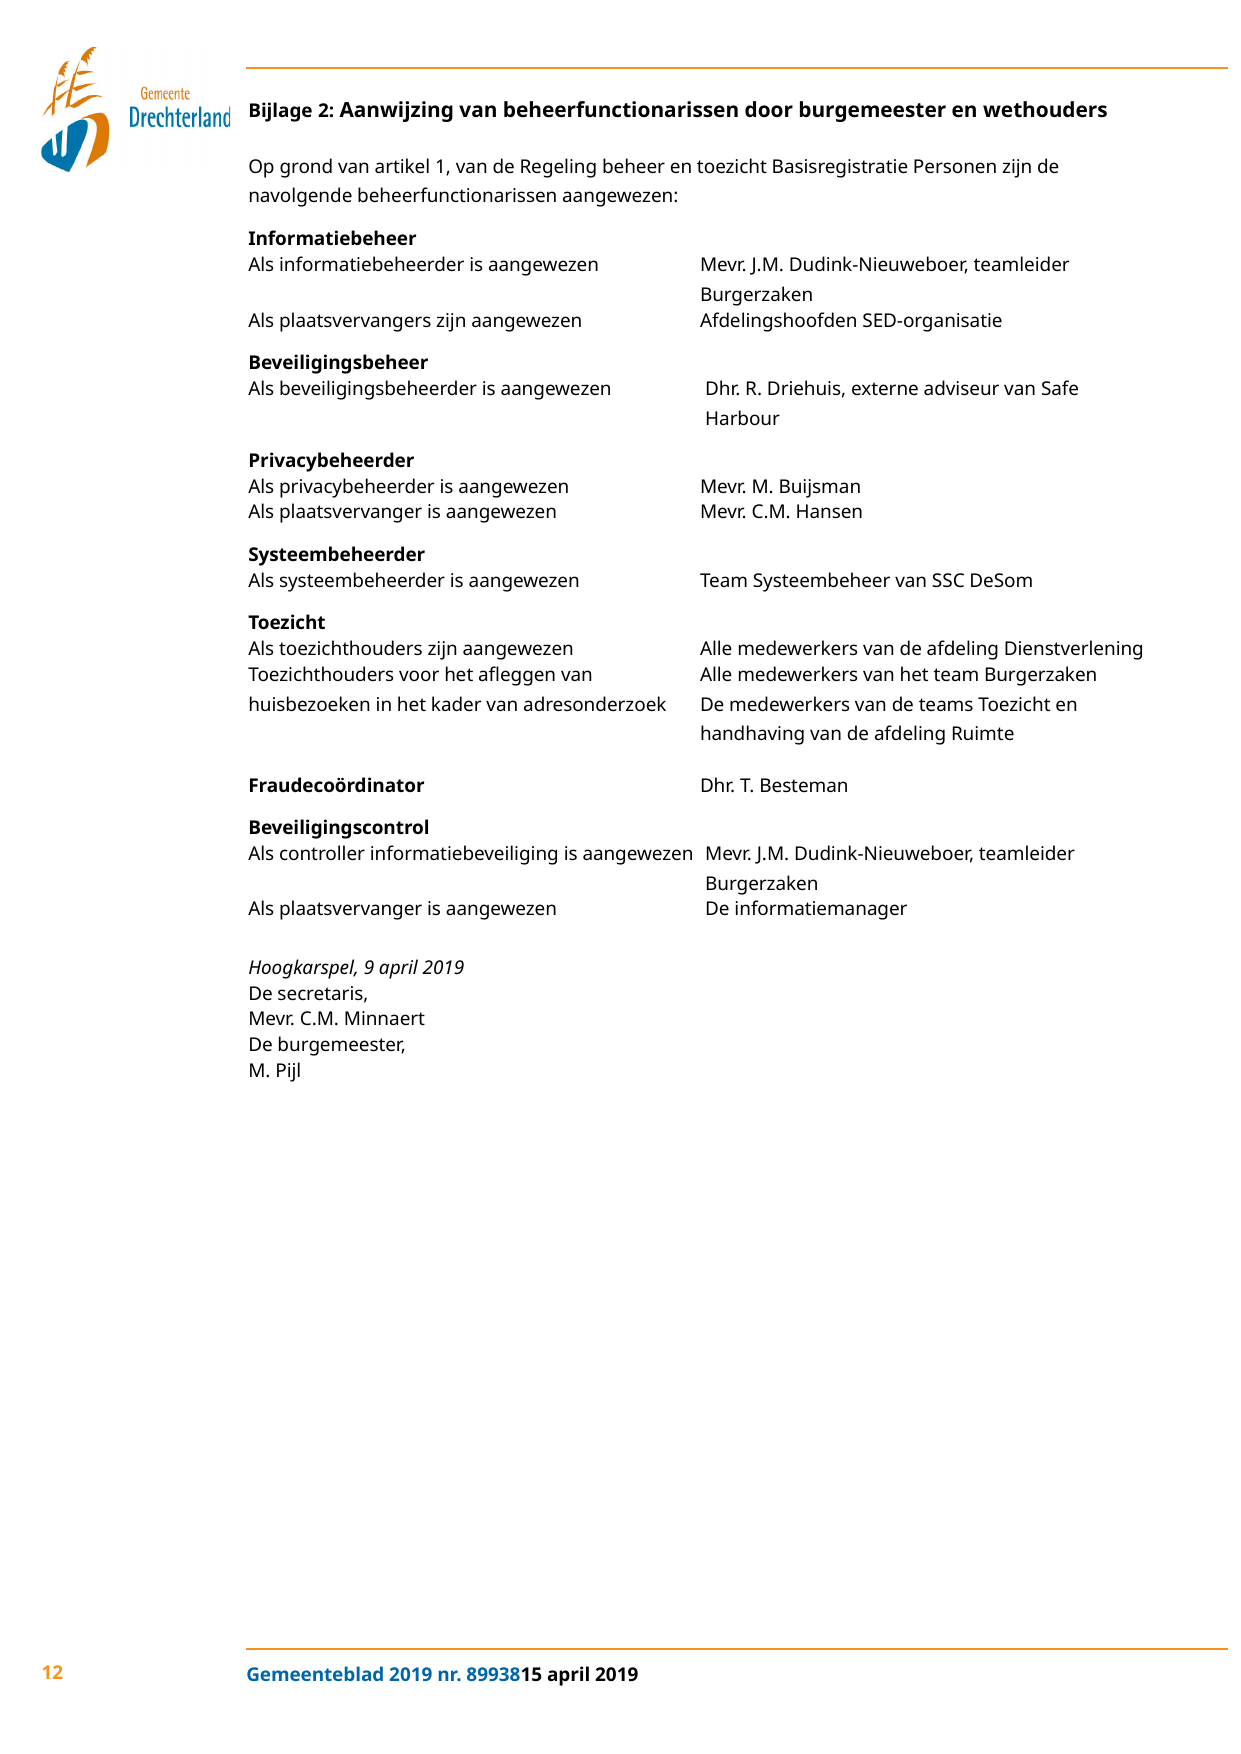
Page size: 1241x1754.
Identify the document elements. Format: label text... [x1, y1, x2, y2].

text Hoogkarspel, 9 april 2019 [248, 954, 1152, 980]
table_header Als privacybeheerder is aangewezen [248, 473, 700, 499]
table_header Als systeembeheerder is aangewezen [248, 567, 700, 593]
text Privacybeheerder [248, 447, 1152, 473]
text Bijlage 2: Aanwijzing van beheerfunctionarissen door burgemeester en wethouders [248, 95, 1152, 123]
table_header Als toezichthouders zijn aangewezen [248, 635, 700, 661]
table_header Team Systeembeheer van SSC DeSom [700, 567, 1152, 593]
table_cell Toezichthouders voor het afleggen van huisbezoeken in het kader van adresonderzoek [248, 661, 700, 746]
picture [41, 47, 231, 172]
text M. Pijl [248, 1057, 1152, 1083]
text Mevr. C.M. Minnaert [248, 1005, 1152, 1031]
text De burgemeester, [248, 1031, 1152, 1057]
picture [41, 158, 64, 172]
table_header Alle medewerkers van de afdeling Dienstverlening [700, 635, 1152, 661]
table_cell [248, 746, 700, 772]
table_cell Dhr. T. Besteman [700, 772, 1152, 797]
text Informatiebeheer [248, 226, 1152, 251]
table_cell De informatiemanager [705, 895, 1152, 921]
picture [226, 115, 231, 124]
table_cell Alle medewerkers van het team Burgerzaken De medewerkers van de teams Toezicht en handhaving van de afdeling Ruimte [700, 661, 1152, 746]
table_cell Als plaatsvervanger is aangewezen [248, 895, 705, 921]
text Systeembeheerder [248, 541, 1152, 567]
text Op grond van artikel 1, van de Regeling beheer en toezicht Basisregistratie Personen zijn de navolgende beheerfunctionarissen aangewezen: [248, 153, 1152, 208]
table_header Dhr. R. Driehuis, externe adviseur van Safe Harbour [705, 375, 1152, 430]
table_header Mevr. M. Buijsman [700, 473, 1152, 499]
table_header Als controller informatiebeveiliging is aangewezen [248, 840, 705, 895]
table_cell Afdelingshoofden SED-organisatie [700, 307, 1152, 332]
table_cell Fraudecoördinator [248, 772, 700, 797]
table_header Als beveiligingsbeheerder is aangewezen [248, 375, 705, 430]
text Beveiligingscontrol [248, 814, 1152, 840]
text Beveiligingsbeheer [248, 349, 1152, 375]
table_cell Mevr. C.M. Hansen [700, 499, 1152, 524]
table_header Mevr. J.M. Dudink-Nieuweboer, teamleider Burgerzaken [705, 840, 1152, 895]
table_cell Als plaatsvervanger is aangewezen [248, 499, 700, 524]
text Toezicht [248, 609, 1152, 635]
table_header Mevr. J.M. Dudink-Nieuweboer, teamleider Burgerzaken [700, 251, 1152, 307]
text De secretaris, [248, 980, 1152, 1005]
table_header Als informatiebeheerder is aangewezen [248, 251, 700, 307]
table_cell [700, 746, 1152, 772]
table_cell Als plaatsvervangers zijn aangewezen [248, 307, 700, 332]
